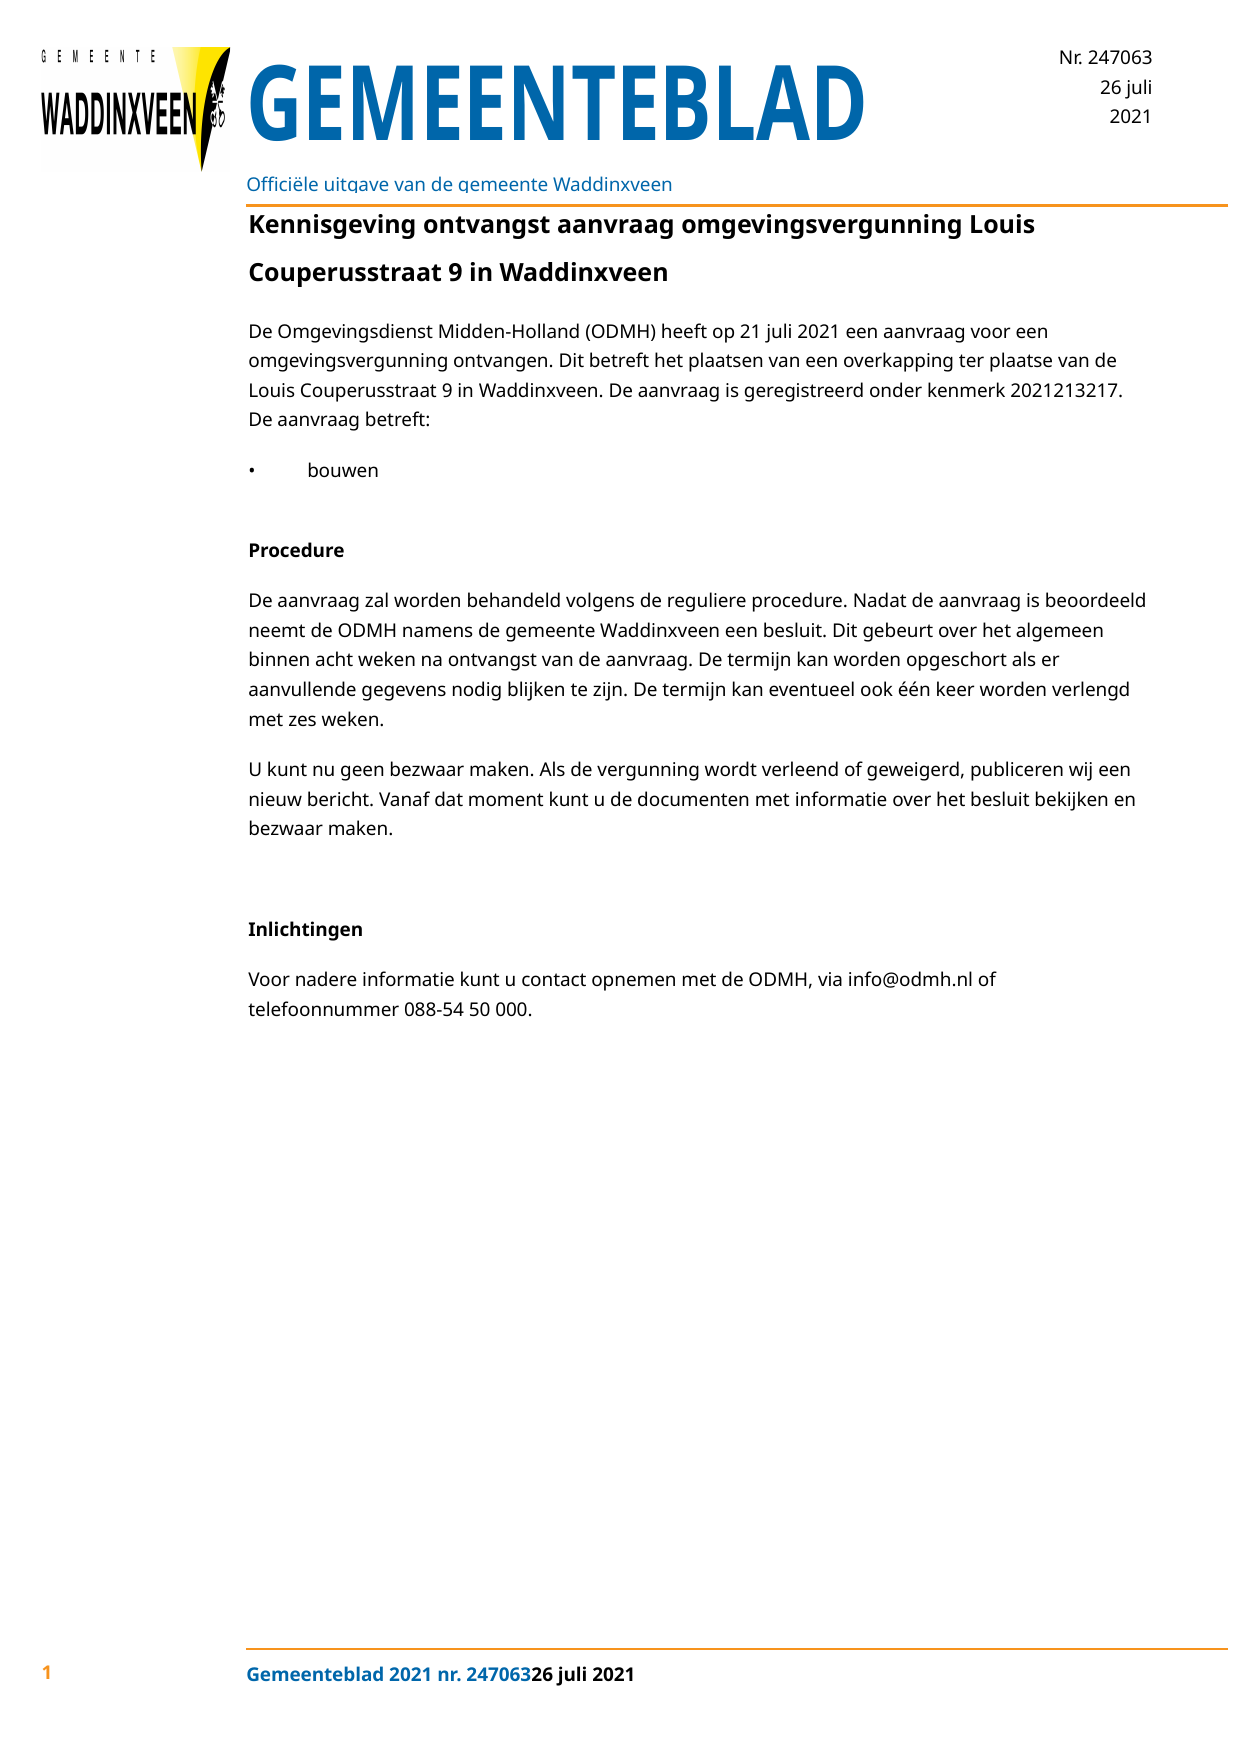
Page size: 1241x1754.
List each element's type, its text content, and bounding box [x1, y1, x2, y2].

text U kunt nu geen bezwaar maken. Als de vergunning wordt verleend of geweigerd, publiceren wij een nieuw bericht. Vanaf dat moment kunt u de documenten met informatie over het besluit bekijken en bezwaar maken. [248, 756, 1152, 841]
text Procedure [248, 537, 1152, 563]
picture [41, 47, 231, 172]
text Inlichtingen [248, 916, 1152, 942]
text Voor nadere informatie kunt u contact opnemen met de ODMH, via info@odmh.nl of telefoonnummer 088-54 50 000. [248, 967, 1152, 1022]
text De Omgevingsdienst Midden-Holland (ODMH) heeft op 21 juli 2021 een aanvraag voor een omgevingsvergunning ontvangen. Dit betreft het plaatsen van een overkapping ter plaatse van de Louis Couperusstraat 9 in Waddinxveen. De aanvraag is geregistreerd onder kenmerk 2021213217. De aanvraag betreft: [248, 318, 1152, 432]
list bouwen [248, 457, 1152, 483]
text De aanvraag zal worden behandeld volgens de reguliere procedure. Nadat de aanvraag is beoordeeld neemt de ODMH namens de gemeente Waddinxveen een besluit. Dit gebeurt over het algemeen binnen acht weken na ontvangst van de aanvraag. De termijn kan worden opgeschort als er aanvullende gegevens nodig blijken te zijn. De termijn kan eventueel ook één keer worden verlengd met zes weken. [248, 587, 1152, 732]
text Kennisgeving ontvangst aanvraag omgevingsvergunning Louis Couperusstraat 9 in Waddinxveen [248, 207, 1152, 288]
